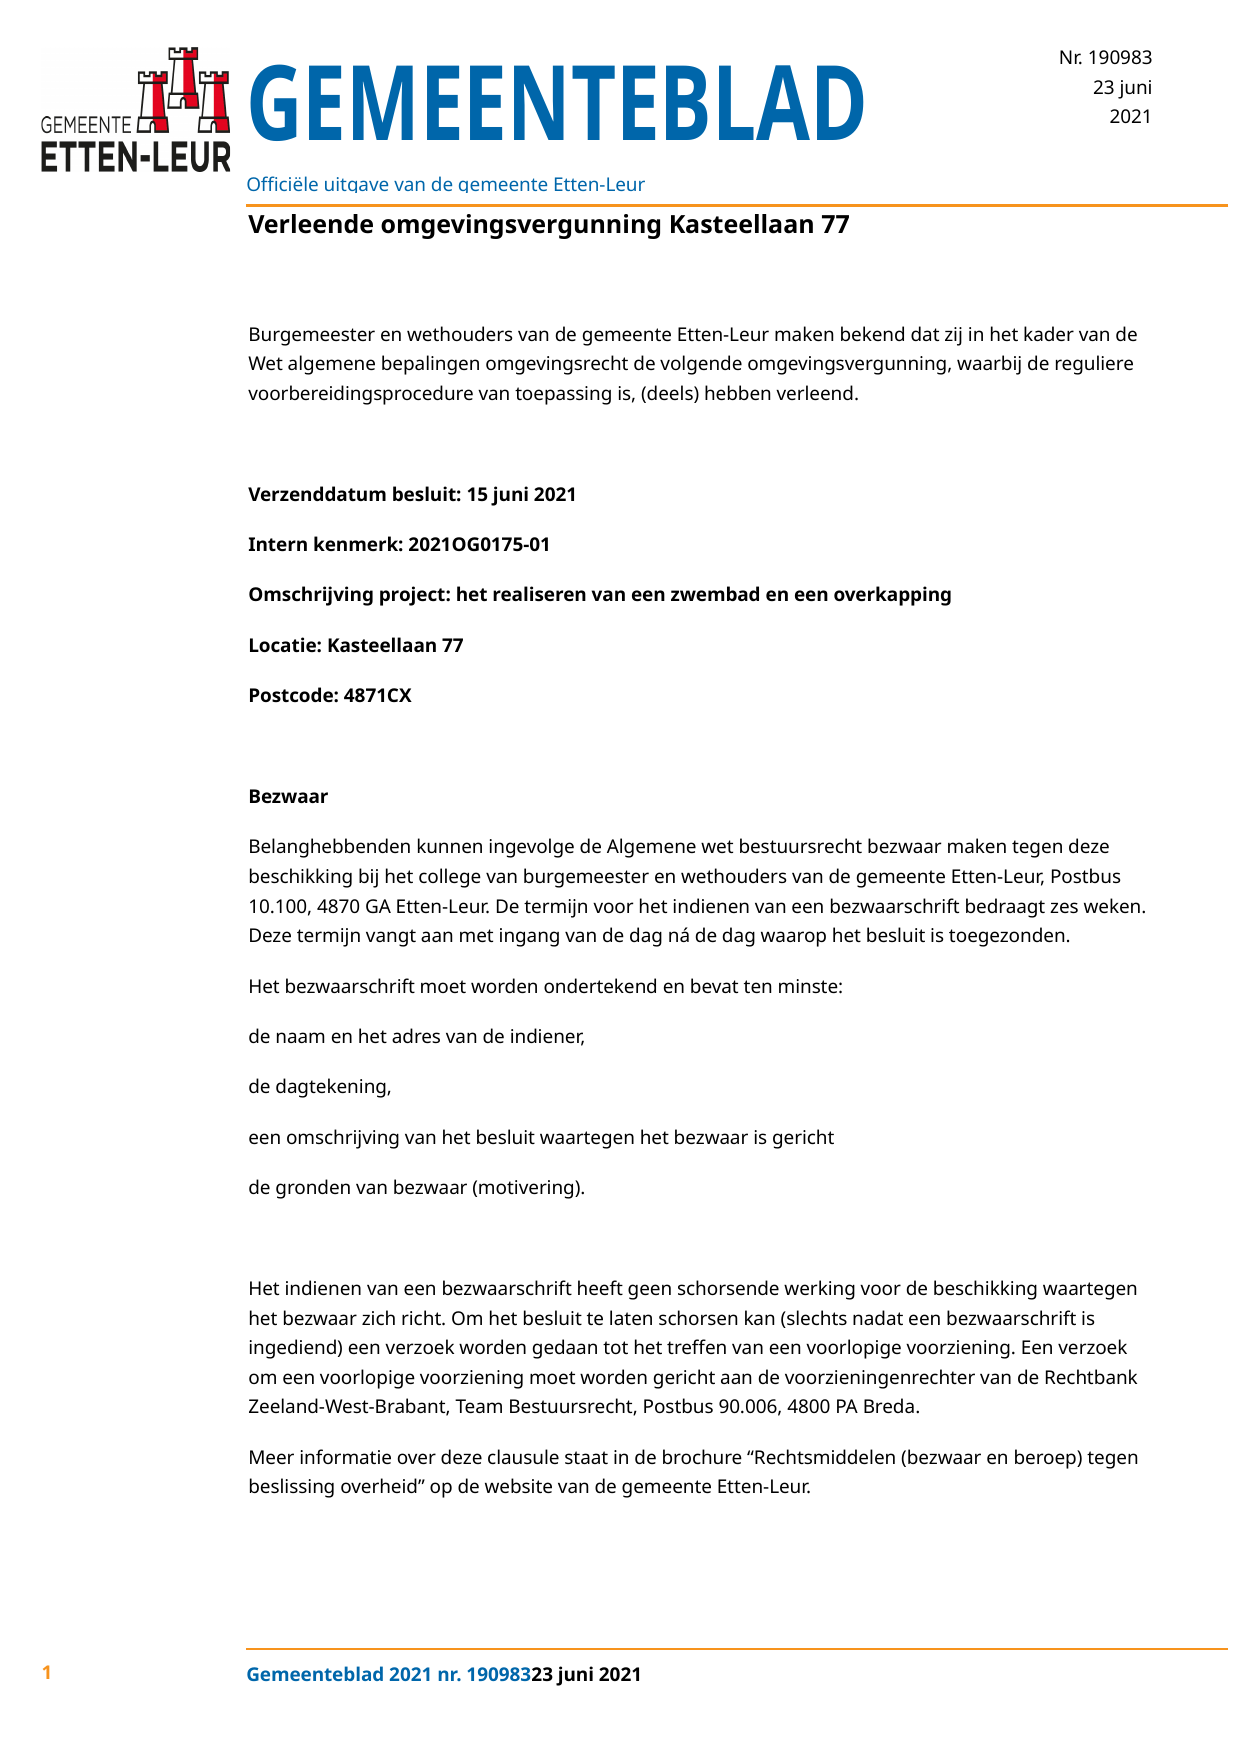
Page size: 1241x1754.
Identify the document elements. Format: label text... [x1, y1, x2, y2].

text Burgemeester en wethouders van de gemeente Etten-Leur maken bekend dat zij in het kader van de Wet algemene bepalingen omgevingsrecht de volgende omgevingsvergunning, waarbij de reguliere voorbereidingsprocedure van toepassing is, (deels) hebben verleend. [248, 321, 1152, 406]
text Intern kenmerk: 2021OG0175-01 [248, 531, 1152, 557]
text Belanghebbenden kunnen ingevolge de Algemene wet bestuursrecht bezwaar maken tegen deze beschikking bij het college van burgemeester en wethouders van de gemeente Etten-Leur, Postbus 10.100, 4870 GA Etten-Leur. De termijn voor het indienen van een bezwaarschrift bedraagt zes weken. Deze termijn vangt aan met ingang van de dag ná de dag waarop het besluit is toegezonden. [248, 834, 1152, 948]
text Meer informatie over deze clausule staat in de brochure “Rechtsmiddelen (bezwaar en beroep) tegen beslissing overheid” op de website van de gemeente Etten-Leur. [248, 1444, 1152, 1499]
text Locatie: Kasteellaan 77 [248, 632, 1152, 658]
text Het indienen van een bezwaarschrift heeft geen schorsende werking voor de beschikking waartegen het bezwaar zich richt. Om het besluit te laten schorsen kan (slechts nadat een bezwaarschrift is ingediend) een verzoek worden gedaan tot het treffen van een voorlopige voorziening. Een verzoek om een voorlopige voorziening moet worden gericht aan de voorzieningenrechter van de Rechtbank Zeeland-West-Brabant, Team Bestuursrecht, Postbus 90.006, 4800 PA Breda. [248, 1275, 1152, 1419]
text de naam en het adres van de indiener, [248, 1023, 1152, 1049]
text Bezwaar [248, 783, 1152, 809]
text Verzenddatum besluit: 15 juni 2021 [248, 481, 1152, 506]
text de gronden van bezwaar (motivering). [248, 1174, 1152, 1200]
text Omschrijving project: het realiseren van een zwembad en een overkapping [248, 582, 1152, 607]
text Het bezwaarschrift moet worden ondertekend en bevat ten minste: [248, 973, 1152, 998]
text een omschrijving van het besluit waartegen het bezwaar is gericht [248, 1124, 1152, 1150]
text Postcode: 4871CX [248, 682, 1152, 708]
text de dagtekening, [248, 1074, 1152, 1099]
picture [41, 47, 231, 172]
text Verleende omgevingsvergunning Kasteellaan 77 [248, 207, 1152, 241]
